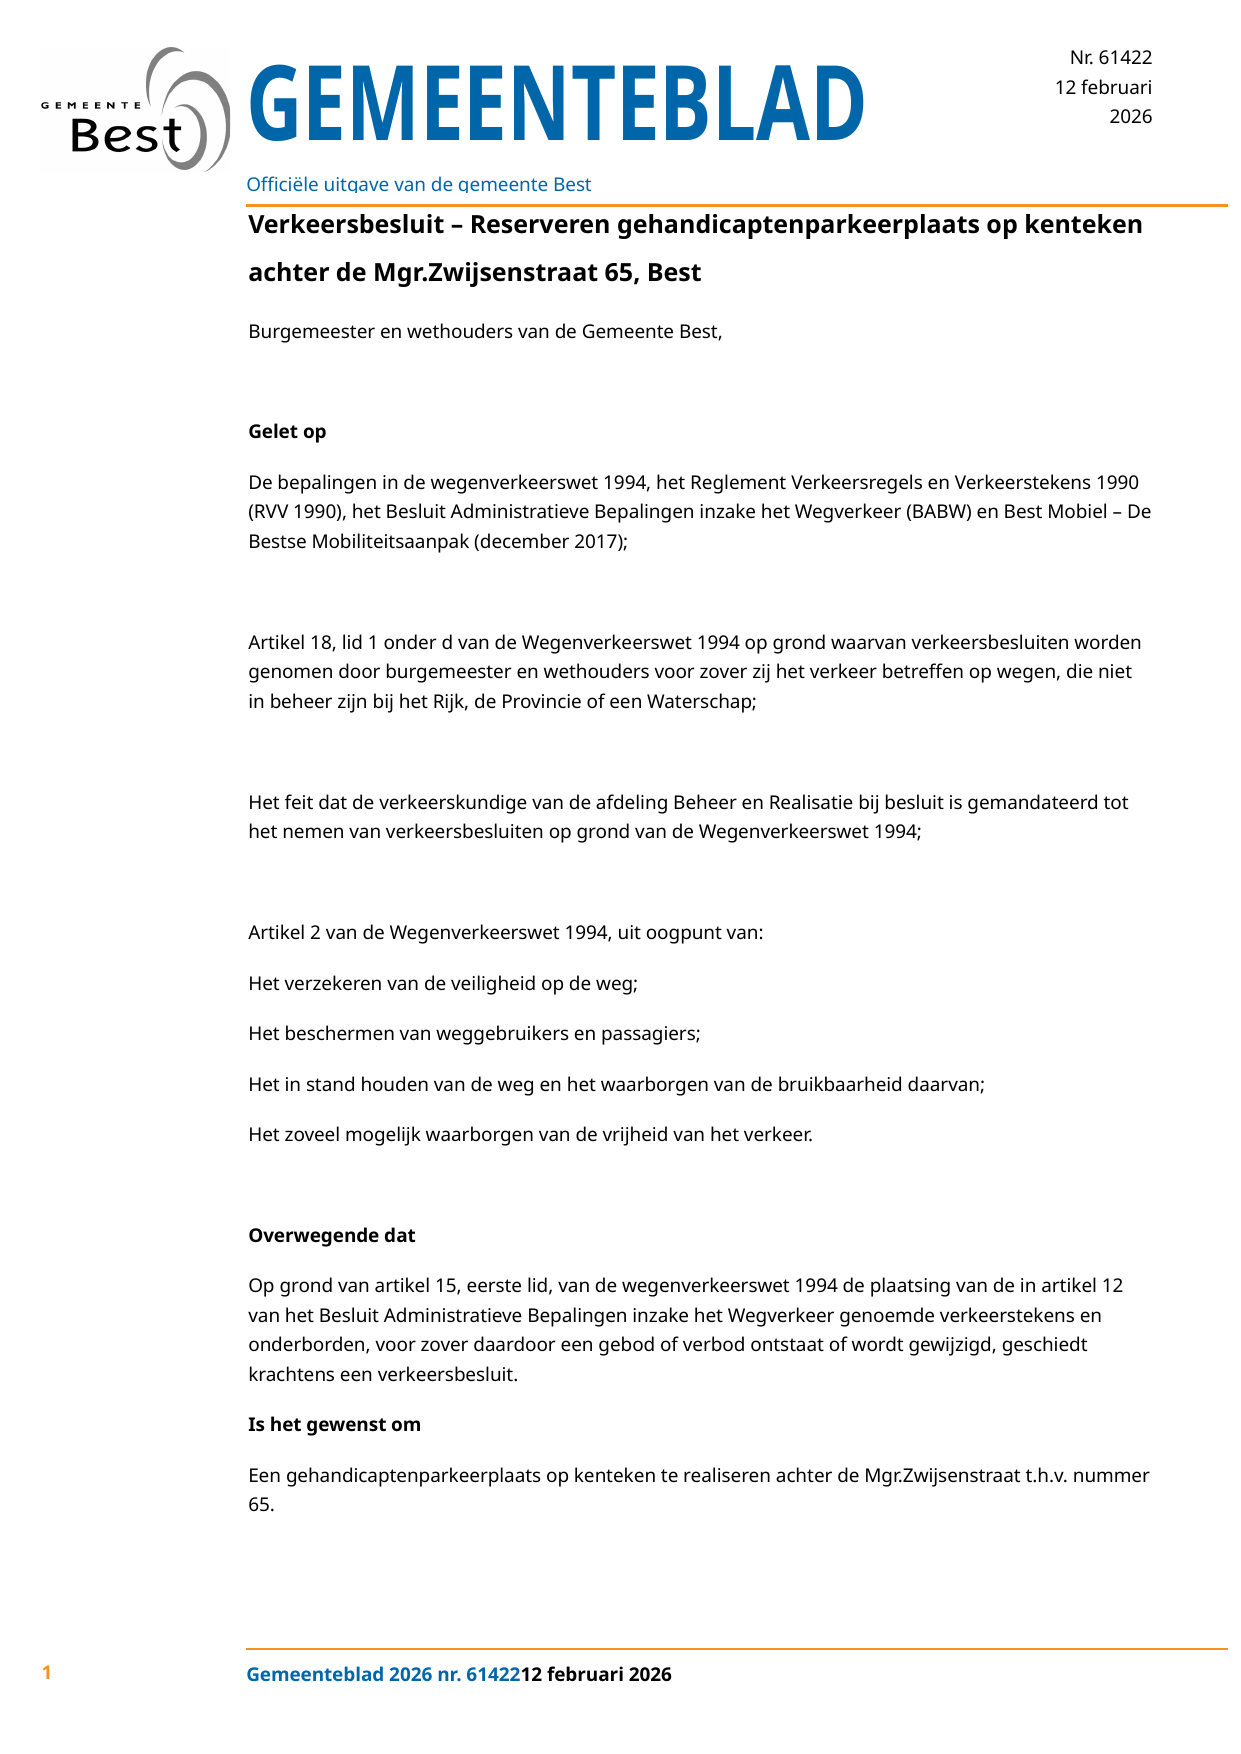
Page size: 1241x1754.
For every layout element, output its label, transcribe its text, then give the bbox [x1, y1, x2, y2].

text Artikel 18, lid 1 onder d van de Wegenverkeerswet 1994 op grond waarvan verkeersbesluiten worden genomen door burgemeester en wethouders voor zover zij het verkeer betreffen op wegen, die niet in beheer zijn bij het Rijk, de Provincie of een Waterschap; [248, 629, 1152, 714]
text Het in stand houden van de weg en het waarborgen van de bruikbaarheid daarvan; [248, 1071, 1152, 1097]
text Het verzekeren van de veiligheid op de weg; [248, 970, 1152, 996]
text De bepalingen in de wegenverkeerswet 1994, het Reglement Verkeersregels en Verkeerstekens 1990 (RVV 1990), het Besluit Administratieve Bepalingen inzake het Wegverkeer (BABW) en Best Mobiel – De Bestse Mobiliteitsaanpak (december 2017); [248, 469, 1152, 554]
picture [41, 47, 231, 172]
text Gelet op [248, 419, 1152, 444]
text Burgemeester en wethouders van de Gemeente Best, [248, 318, 1152, 344]
text Verkeersbesluit – Reserveren gehandicaptenparkeerplaats op kenteken achter de Mgr.Zwijsenstraat 65, Best [248, 207, 1152, 288]
text Het beschermen van weggebruikers en passagiers; [248, 1020, 1152, 1046]
text Het feit dat de verkeerskundige van de afdeling Beheer en Realisatie bij besluit is gemandateerd tot het nemen van verkeersbesluiten op grond van de Wegenverkeerswet 1994; [248, 789, 1152, 844]
text Overwegende dat [248, 1222, 1152, 1248]
text Op grond van artikel 15, eerste lid, van de wegenverkeerswet 1994 de plaatsing van de in artikel 12 van het Besluit Administratieve Bepalingen inzake het Wegverkeer genoemde verkeerstekens en onderborden, voor zover daardoor een gebod of verbod ontstaat of wordt gewijzigd, geschiedt krachtens een verkeersbesluit. [248, 1272, 1152, 1387]
text Is het gewenst om [248, 1412, 1152, 1437]
text Een gehandicaptenparkeerplaats op kenteken te realiseren achter de Mgr.Zwijsenstraat t.h.v. nummer 65. [248, 1462, 1152, 1517]
text Artikel 2 van de Wegenverkeerswet 1994, uit oogpunt van: [248, 919, 1152, 945]
text Het zoveel mogelijk waarborgen van de vrijheid van het verkeer. [248, 1121, 1152, 1147]
